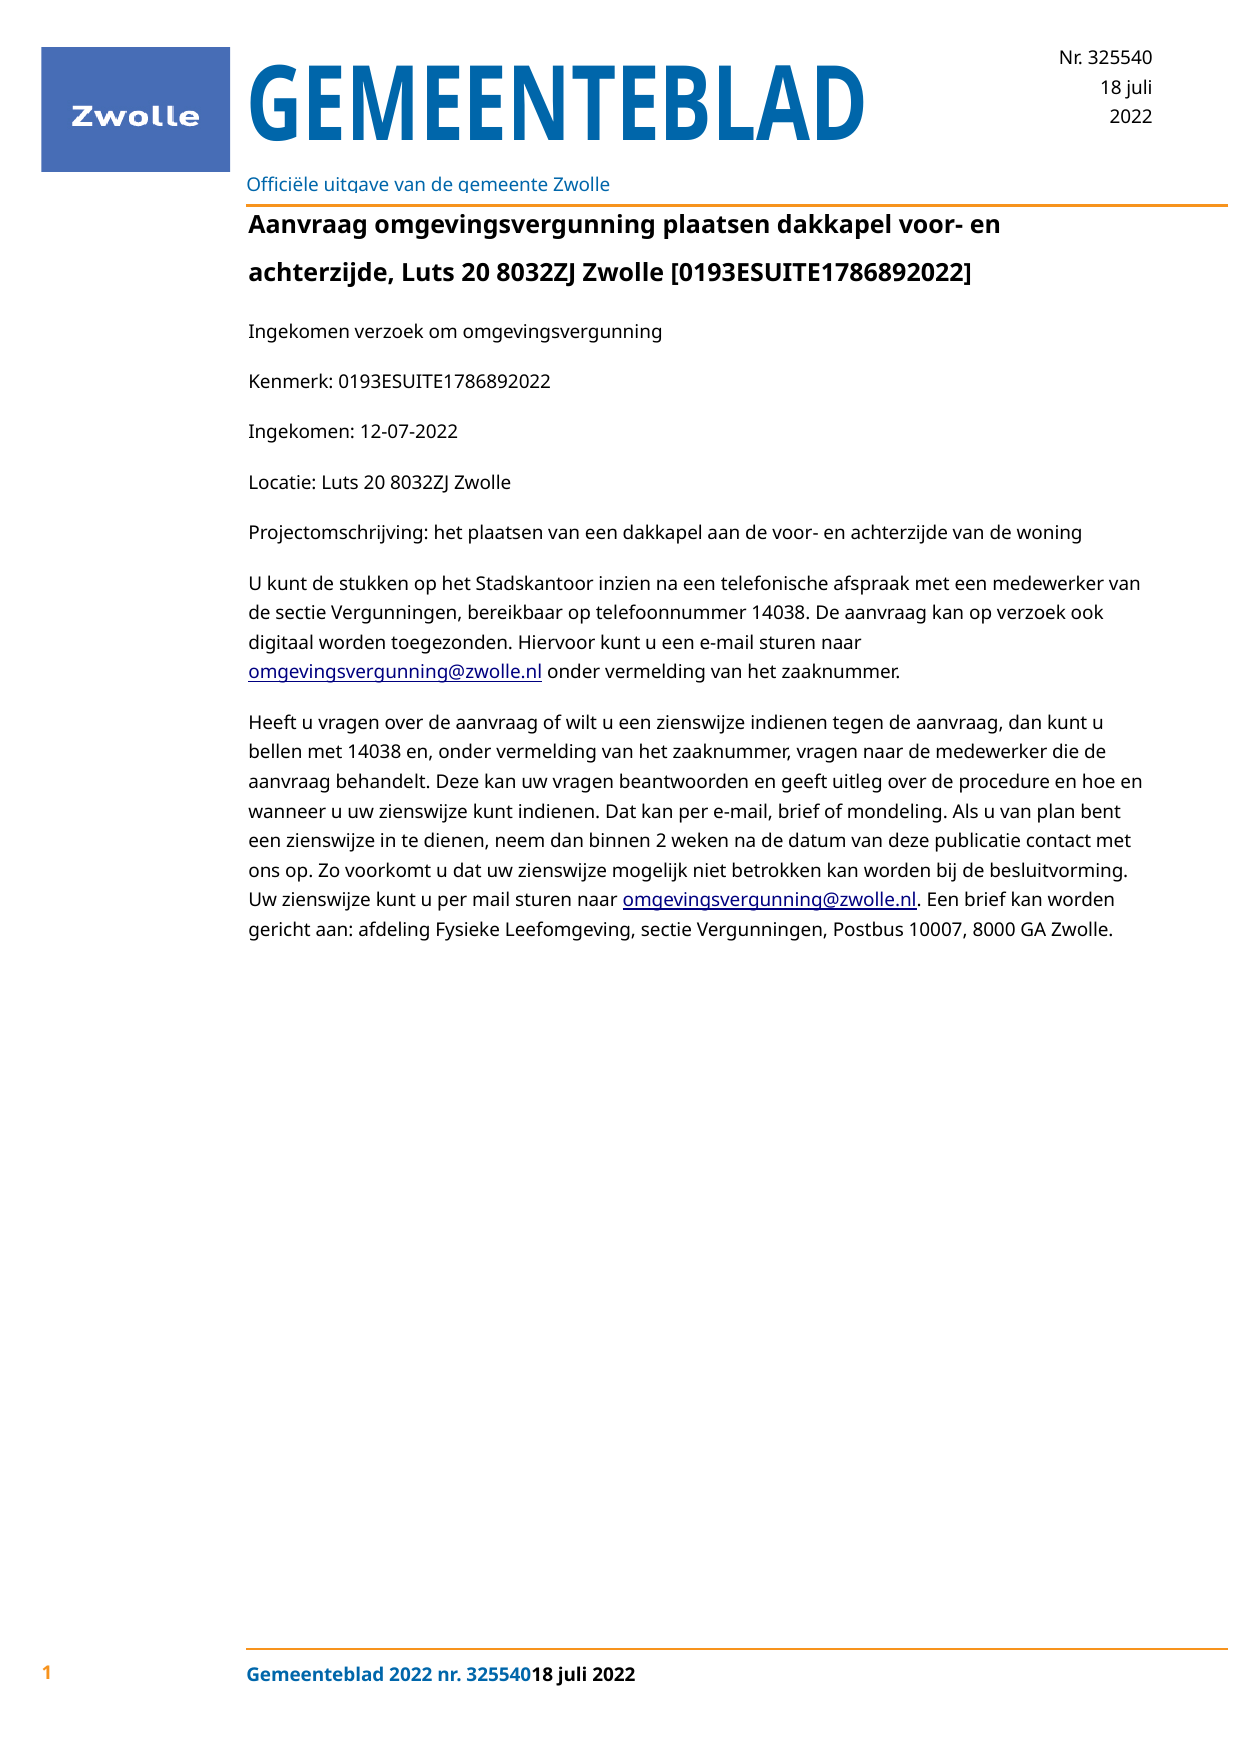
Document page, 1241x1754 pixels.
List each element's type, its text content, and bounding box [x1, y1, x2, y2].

text Locatie: Luts 20 8032ZJ Zwolle [248, 469, 1152, 495]
text Kenmerk: 0193ESUITE1786892022 [248, 368, 1152, 394]
text Projectomschrijving: het plaatsen van een dakkapel aan de voor- en achterzijde van de woning [248, 519, 1152, 545]
text Aanvraag omgevingsvergunning plaatsen dakkapel voor- en achterzijde, Luts 20 8032ZJ Zwolle [0193ESUITE1786892022] [248, 207, 1152, 288]
text U kunt de stukken op het Stadskantoor inzien na een telefonische afspraak met een medewerker van de sectie Vergunningen, bereikbaar op telefoonnummer 14038. De aanvraag kan op verzoek ook digitaal worden toegezonden. Hiervoor kunt u een e-mail sturen naar omgevingsvergunning@zwolle.nl onder vermelding van het zaaknummer. [248, 570, 1152, 684]
text Ingekomen verzoek om omgevingsvergunning [248, 318, 1152, 344]
text Heeft u vragen over de aanvraag of wilt u een zienswijze indienen tegen de aanvraag, dan kunt u bellen met 14038 en, onder vermelding van het zaaknummer, vragen naar de medewerker die de aanvraag behandelt. Deze kan uw vragen beantwoorden en geeft uitleg over de procedure en hoe en wanneer u uw zienswijze kunt indienen. Dat kan per e-mail, brief of mondeling. Als u van plan bent een zienswijze in te dienen, neem dan binnen 2 weken na de datum van deze publicatie contact met ons op. Zo voorkomt u dat uw zienswijze mogelijk niet betrokken kan worden bij de besluitvorming. Uw zienswijze kunt u per mail sturen naar omgevingsvergunning@zwolle.nl. Een brief kan worden gericht aan: afdeling Fysieke Leefomgeving, sectie Vergunningen, Postbus 10007, 8000 GA Zwolle. [248, 709, 1152, 942]
text Ingekomen: 12-07-2022 [248, 419, 1152, 444]
picture [41, 47, 231, 172]
